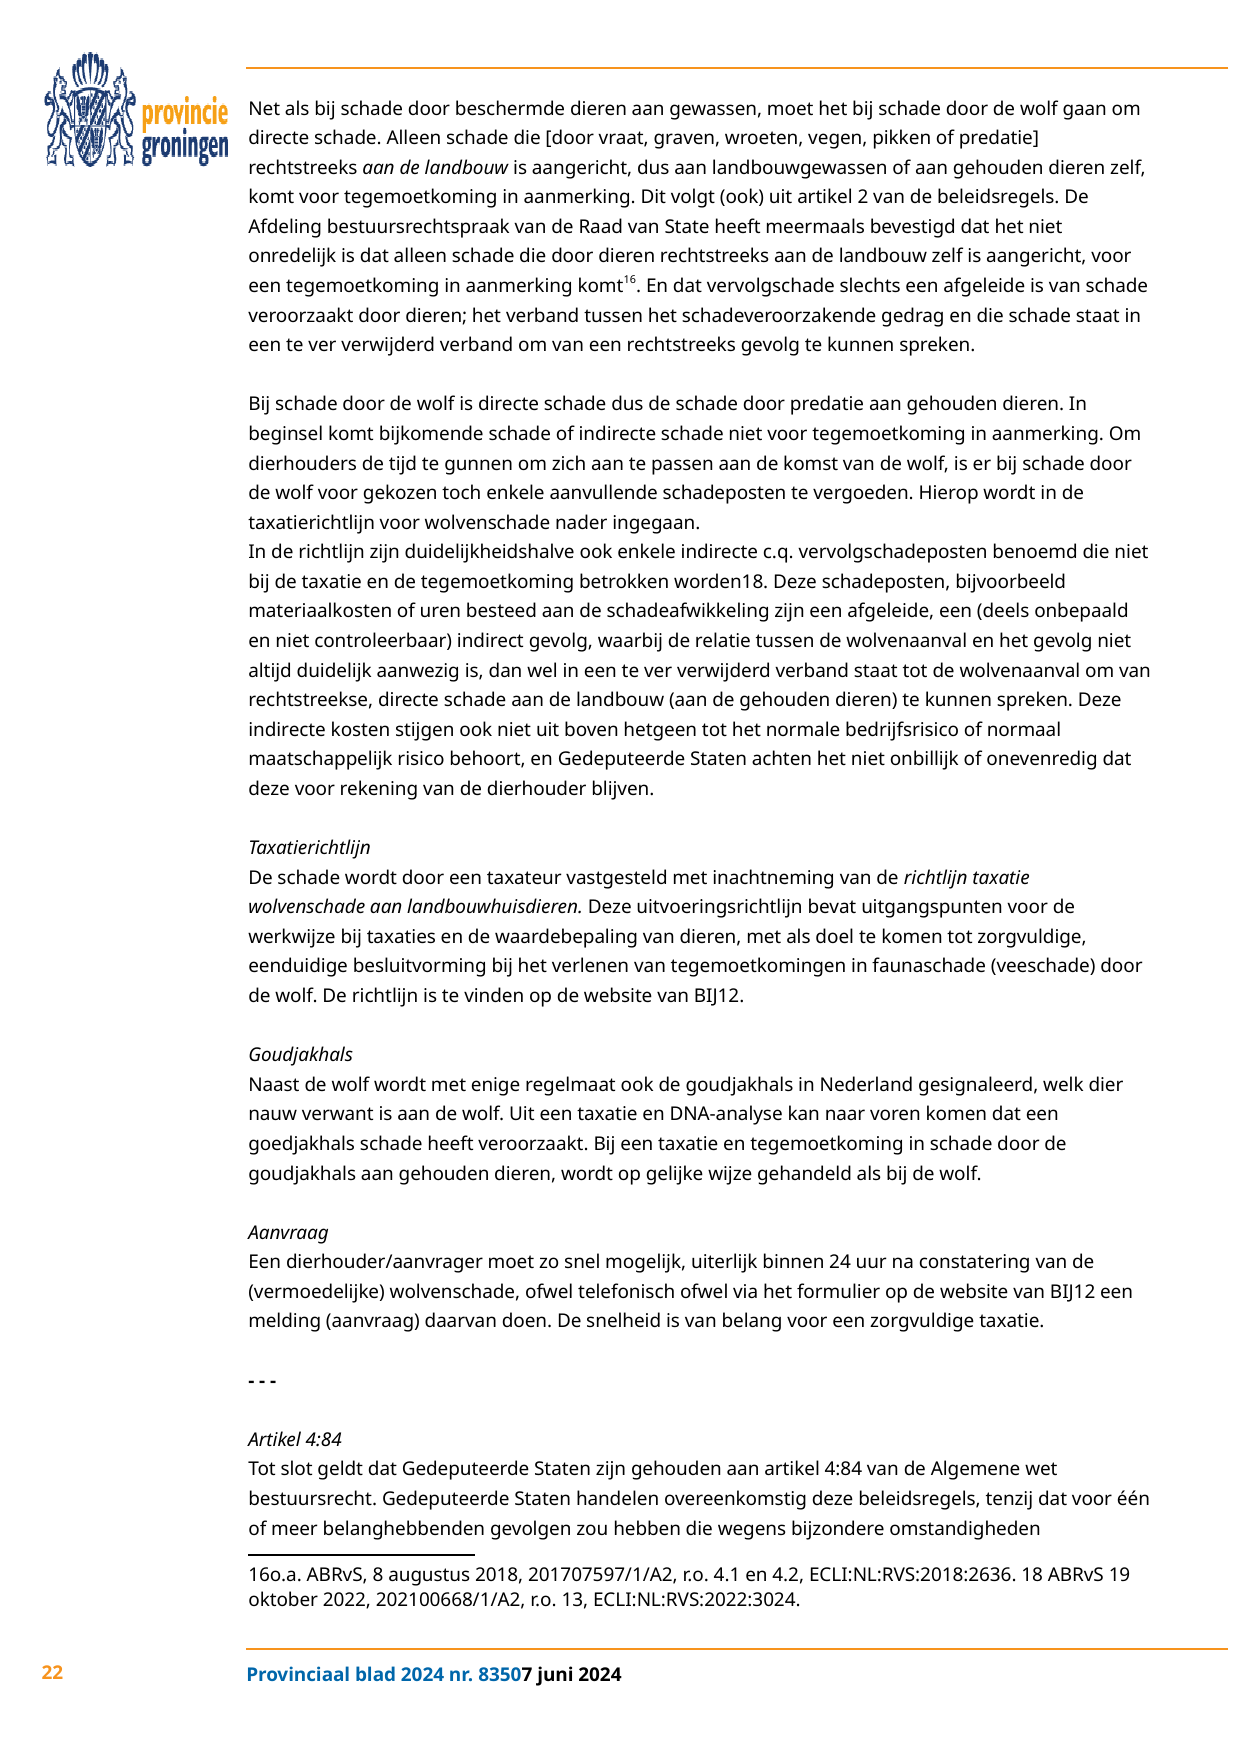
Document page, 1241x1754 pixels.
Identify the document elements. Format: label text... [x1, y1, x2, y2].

text Een dierhouder/aanvrager moet zo snel mogelijk, uiterlijk binnen 24 uur na constatering van de (vermoedelijke) wolvenschade, ofwel telefonisch ofwel via het formulier op de website van BIJ12 een melding (aanvraag) daarvan doen. De snelheid is van belang voor een zorgvuldige taxatie. [248, 1248, 1152, 1333]
text Aanvraag [248, 1219, 1152, 1245]
text Tot slot geldt dat Gedeputeerde Staten zijn gehouden aan artikel 4:84 van de Algemene wet bestuursrecht. Gedeputeerde Staten handelen overeenkomstig deze beleidsregels, tenzij dat voor één of meer belanghebbenden gevolgen zou hebben die wegens bijzondere omstandigheden [248, 1456, 1152, 1541]
text Bij schade door de wolf is directe schade dus de schade door predatie aan gehouden dieren. In beginsel komt bijkomende schade of indirecte schade niet voor tegemoetkoming in aanmerking. Om dierhouders de tijd te gunnen om zich aan te passen aan de komst van de wolf, is er bij schade door de wolf voor gekozen toch enkele aanvullende schadeposten te vergoeden. Hierop wordt in de taxatierichtlijn voor wolvenschade nader ingegaan. [248, 391, 1152, 535]
text In de richtlijn zijn duidelijkheidshalve ook enkele indirecte c.q. vervolgschadeposten benoemd die niet bij de taxatie en de tegemoetkoming betrokken worden18. Deze schadeposten, bijvoorbeeld materiaalkosten of uren besteed aan de schadeafwikkeling zijn een afgeleide, een (deels onbepaald en niet controleerbaar) indirect gevolg, waarbij de relatie tussen de wolvenaanval en het gevolg niet altijd duidelijk aanwezig is, dan wel in een te ver verwijderd verband staat tot de wolvenaanval om van rechtstreekse, directe schade aan de landbouw (aan de gehouden dieren) te kunnen spreken. Deze indirecte kosten stijgen ook niet uit boven hetgeen tot het normale bedrijfsrisico of normaal maatschappelijk risico behoort, en Gedeputeerde Staten achten het niet onbillijk of onevenredig dat deze voor rekening van de dierhouder blijven. [248, 538, 1152, 801]
text Artikel 4:84 [248, 1426, 1152, 1452]
picture [41, 47, 231, 172]
text Net als bij schade door beschermde dieren aan gewassen, moet het bij schade door de wolf gaan om directe schade. Alleen schade die [door vraat, graven, wroeten, vegen, pikken of predatie] rechtstreeks aan de landbouw is aangericht, dus aan landbouwgewassen of aan gehouden dieren zelf, komt voor tegemoetkoming in aanmerking. Dit volgt (ook) uit artikel 2 van de beleidsregels. De Afdeling bestuursrechtspraak van de Raad van State heeft meermaals bevestigd dat het niet onredelijk is dat alleen schade die door dieren rechtstreeks aan de landbouw zelf is aangericht, voor een tegemoetkoming in aanmerking komt. En dat vervolgschade slechts een afgeleide is van schade veroorzaakt door dieren; het verband tussen het schadeveroorzakende gedrag en die schade staat in een te ver verwijderd verband om van een rechtstreeks gevolg te kunnen spreken. [248, 95, 1152, 357]
text Taxatierichtlijn [248, 834, 1152, 860]
text - - - [248, 1367, 1152, 1393]
text Goudjakhals [248, 1041, 1152, 1067]
text o.a. ABRvS, 8 augustus 2018, 201707597/1/A2, r.o. 4.1 en 4.2, ECLI:NL:RVS:2018:2636. 18 ABRvS 19 oktober 2022, 202100668/1/A2, r.o. 13, ECLI:NL:RVS:2022:3024. [248, 1561, 1152, 1612]
text De schade wordt door een taxateur vastgesteld met inachtneming van de richtlijn taxatie wolvenschade aan landbouwhuisdieren. Deze uitvoeringsrichtlijn bevat uitgangspunten voor de werkwijze bij taxaties en de waardebepaling van dieren, met als doel te komen tot zorgvuldige, eenduidige besluitvorming bij het verlenen van tegemoetkomingen in faunaschade (veeschade) door de wolf. De richtlijn is te vinden op de website van BIJ12. [248, 864, 1152, 1008]
text Naast de wolf wordt met enige regelmaat ook de goudjakhals in Nederland gesignaleerd, welk dier nauw verwant is aan de wolf. Uit een taxatie en DNA-analyse kan naar voren komen dat een goedjakhals schade heeft veroorzaakt. Bij een taxatie en tegemoetkoming in schade door de goudjakhals aan gehouden dieren, wordt op gelijke wijze gehandeld als bij de wolf. [248, 1071, 1152, 1186]
